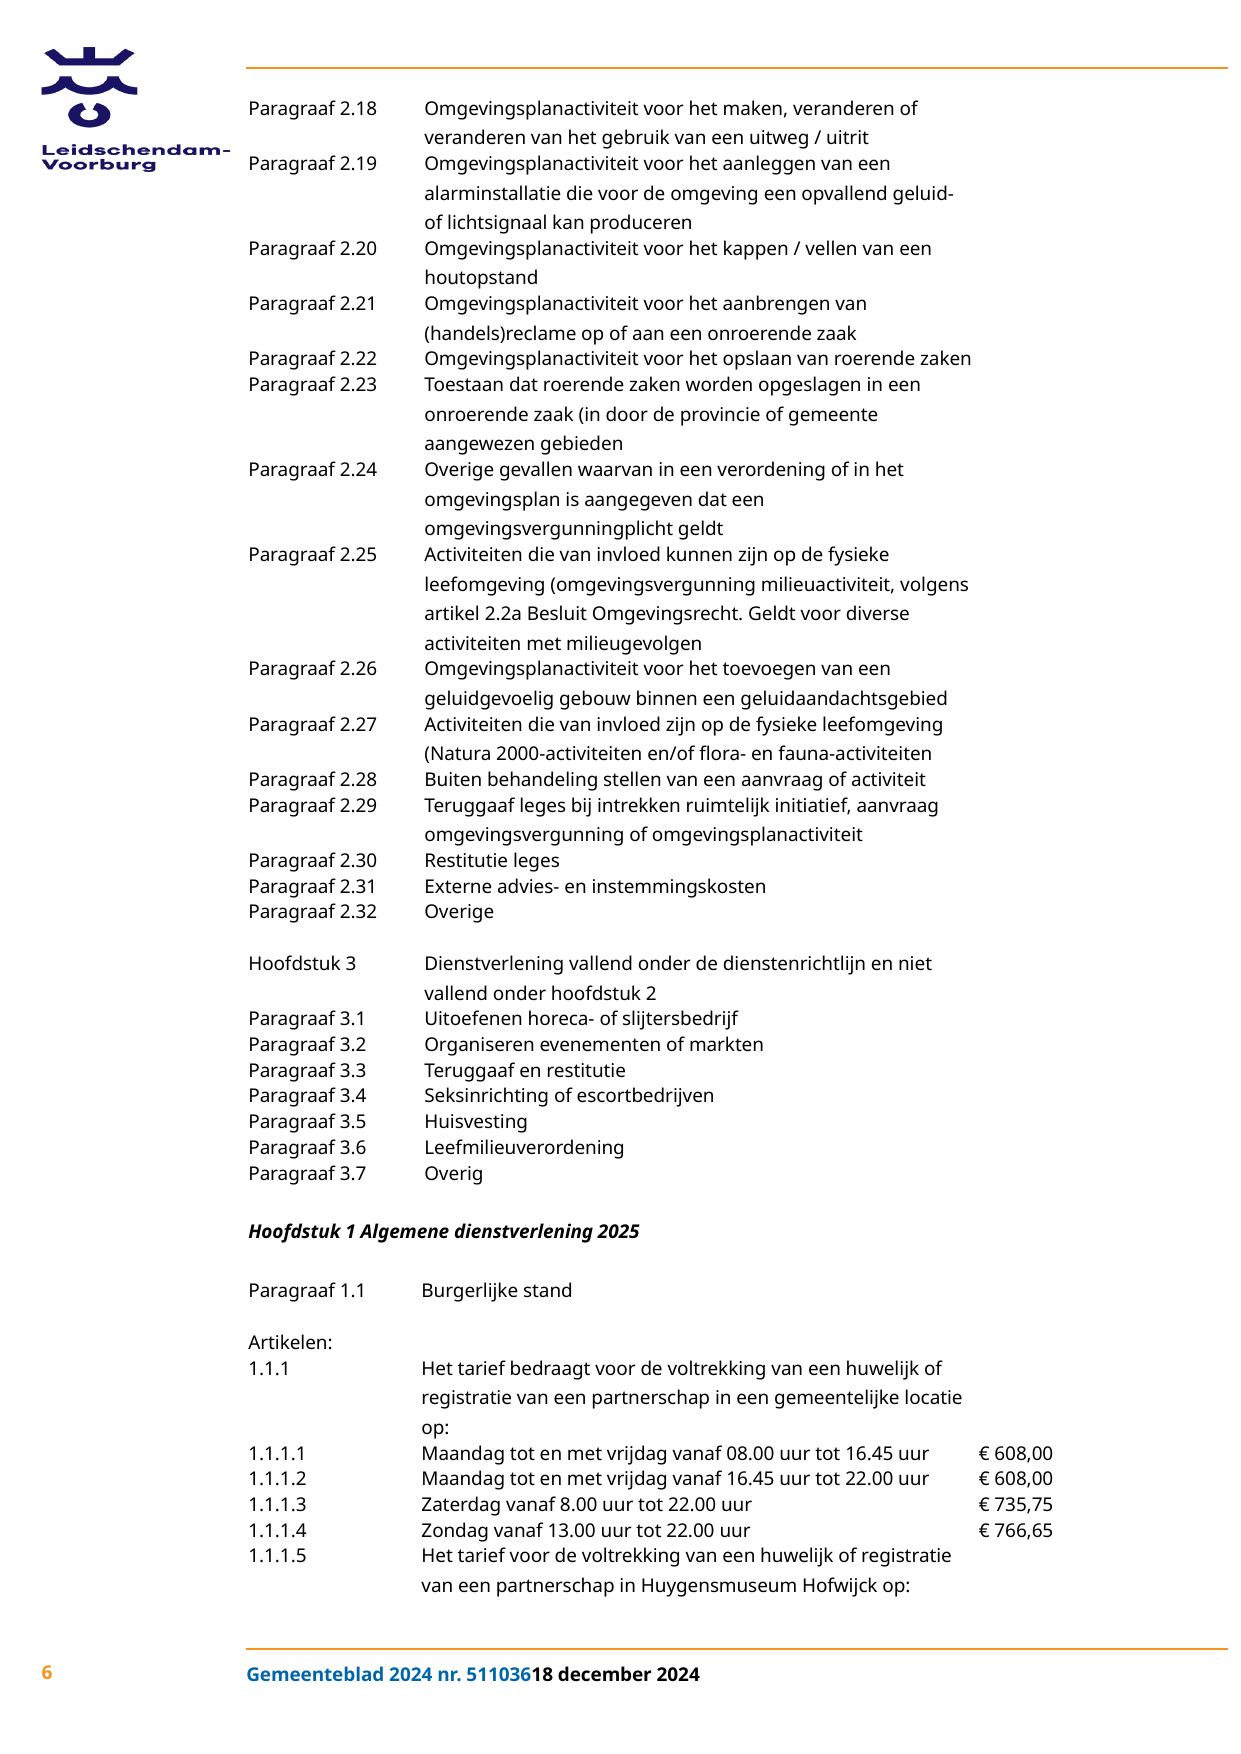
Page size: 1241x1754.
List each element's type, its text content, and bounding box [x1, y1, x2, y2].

table_cell € 766,65 [979, 1517, 1152, 1543]
table_cell Paragraaf 3.4 [248, 1083, 424, 1108]
table_cell Omgevingsplanactiviteit voor het aanbrengen van (handels)reclame op of aan een onroerende zaak [424, 290, 975, 346]
table_cell Overig [424, 1160, 975, 1186]
table_cell Hoofdstuk 3 [248, 950, 424, 1006]
table_cell [248, 925, 424, 950]
table_cell Paragraaf 2.18 [248, 95, 424, 150]
table_cell [975, 899, 1152, 924]
table_cell 1.1.1.4 [248, 1517, 421, 1543]
table_cell Overige [424, 899, 975, 924]
table_cell [975, 290, 1152, 346]
table_cell [975, 235, 1152, 290]
table_cell Artikelen: [248, 1329, 421, 1355]
table_cell [975, 766, 1152, 792]
table_cell € 608,00 [979, 1440, 1152, 1466]
table_cell [975, 150, 1152, 235]
table_cell Organiseren evenementen of markten [424, 1031, 975, 1057]
table_cell Paragraaf 2.22 [248, 346, 424, 371]
table_cell Zaterdag vanaf 8.00 uur tot 22.00 uur [421, 1491, 978, 1517]
table_cell 1.1.1.3 [248, 1491, 421, 1517]
table_cell Paragraaf 2.31 [248, 873, 424, 899]
table_cell Paragraaf 2.28 [248, 766, 424, 792]
table_cell Uitoefenen horeca- of slijtersbedrijf [424, 1006, 975, 1031]
table_cell Seksinrichting of escortbedrijven [424, 1083, 975, 1108]
table_cell 1.1.1.2 [248, 1466, 421, 1491]
table_cell [424, 925, 975, 950]
table_cell Toestaan dat roerende zaken worden opgeslagen in een onroerende zaak (in door de provincie of gemeente aangewezen gebieden [424, 371, 975, 456]
table_cell Paragraaf 3.1 [248, 1006, 424, 1031]
table_cell Paragraaf 3.7 [248, 1160, 424, 1186]
table_cell Paragraaf 3.5 [248, 1109, 424, 1134]
table_cell Paragraaf 2.30 [248, 847, 424, 873]
table_cell Buiten behandeling stellen van een aanvraag of activiteit [424, 766, 975, 792]
table_cell Maandag tot en met vrijdag vanaf 16.45 uur tot 22.00 uur [421, 1466, 978, 1491]
table_cell Paragraaf 3.6 [248, 1134, 424, 1160]
table_cell [421, 1304, 978, 1329]
table_cell Paragraaf 3.3 [248, 1057, 424, 1083]
table_cell [975, 847, 1152, 873]
table_cell [979, 1355, 1152, 1440]
table_cell Paragraaf 3.2 [248, 1031, 424, 1057]
table_cell [975, 541, 1152, 656]
table_cell Omgevingsplanactiviteit voor het opslaan van roerende zaken [424, 346, 975, 371]
table_cell Leefmilieuverordening [424, 1134, 975, 1160]
picture [41, 47, 231, 172]
table_cell Paragraaf 2.24 [248, 456, 424, 541]
table_cell Paragraaf 2.32 [248, 899, 424, 924]
table_cell Paragraaf 2.26 [248, 656, 424, 711]
table_cell Paragraaf 2.23 [248, 371, 424, 456]
table_cell Externe advies- en instemmingskosten [424, 873, 975, 899]
table_header Paragraaf 1.1 [248, 1278, 421, 1303]
table_cell Paragraaf 2.19 [248, 150, 424, 235]
table_cell [975, 1031, 1152, 1057]
table_cell [421, 1329, 978, 1355]
table_cell [975, 792, 1152, 847]
table_cell Teruggaaf leges bij intrekken ruimtelijk initiatief, aanvraag omgevingsvergunning of omgevingsplanactiviteit [424, 792, 975, 847]
text Hoofdstuk 1 Algemene dienstverlening 2025 [248, 1218, 1152, 1244]
table_cell Paragraaf 2.21 [248, 290, 424, 346]
table_cell [975, 1057, 1152, 1083]
table_cell [975, 873, 1152, 899]
table_cell 1.1.1.1 [248, 1440, 421, 1466]
table_cell [975, 1083, 1152, 1108]
table_cell Omgevingsplanactiviteit voor het toevoegen van een geluidgevoelig gebouw binnen een geluidaandachtsgebied [424, 656, 975, 711]
table_header [979, 1278, 1152, 1303]
table_cell Paragraaf 2.20 [248, 235, 424, 290]
table_cell Activiteiten die van invloed kunnen zijn op de fysieke leefomgeving (omgevingsvergunning milieuactiviteit, volgens artikel 2.2a Besluit Omgevingsrecht. Geldt voor diverse activiteiten met milieugevolgen [424, 541, 975, 656]
table_cell Overige gevallen waarvan in een verordening of in het omgevingsplan is aangegeven dat een omgevingsvergunningplicht geldt [424, 456, 975, 541]
table_cell Dienstverlening vallend onder de dienstenrichtlijn en niet vallend onder hoofdstuk 2 [424, 950, 975, 1006]
table_cell [975, 346, 1152, 371]
table_cell [975, 95, 1152, 150]
table_cell Het tarief bedraagt voor de voltrekking van een huwelijk of registratie van een partnerschap in een gemeentelijke locatie op: [421, 1355, 978, 1440]
table_cell [975, 711, 1152, 766]
table_cell Huisvesting [424, 1109, 975, 1134]
table_cell [979, 1304, 1152, 1329]
table_cell Het tarief voor de voltrekking van een huwelijk of registratie van een partnerschap in Huygensmuseum Hofwijck op: [421, 1543, 978, 1598]
table_cell Restitutie leges [424, 847, 975, 873]
table_cell [975, 1006, 1152, 1031]
table_cell Omgevingsplanactiviteit voor het maken, veranderen of veranderen van het gebruik van een uitweg / uitrit [424, 95, 975, 150]
table_cell Paragraaf 2.27 [248, 711, 424, 766]
table_cell [975, 925, 1152, 950]
table_cell [975, 950, 1152, 1006]
table_cell € 735,75 [979, 1491, 1152, 1517]
table_cell Paragraaf 2.25 [248, 541, 424, 656]
table_cell Omgevingsplanactiviteit voor het aanleggen van een alarminstallatie die voor de omgeving een opvallend geluid- of lichtsignaal kan produceren [424, 150, 975, 235]
table_cell [248, 1304, 421, 1329]
table_cell [975, 1109, 1152, 1134]
table_cell Activiteiten die van invloed zijn op de fysieke leefomgeving (Natura 2000-activiteiten en/of flora- en fauna-activiteiten [424, 711, 975, 766]
table_cell 1.1.1 [248, 1355, 421, 1440]
table_cell [975, 1134, 1152, 1160]
table_cell [975, 371, 1152, 456]
table_cell 1.1.1.5 [248, 1543, 421, 1598]
table_cell [975, 456, 1152, 541]
table_cell [975, 1160, 1152, 1186]
table_cell [979, 1329, 1152, 1355]
table_cell [975, 656, 1152, 711]
table_cell € 608,00 [979, 1466, 1152, 1491]
table_cell [979, 1543, 1152, 1598]
table_cell Maandag tot en met vrijdag vanaf 08.00 uur tot 16.45 uur [421, 1440, 978, 1466]
table_cell Omgevingsplanactiviteit voor het kappen / vellen van een houtopstand [424, 235, 975, 290]
table_header Burgerlijke stand [421, 1278, 978, 1303]
table_cell Paragraaf 2.29 [248, 792, 424, 847]
table_cell Zondag vanaf 13.00 uur tot 22.00 uur [421, 1517, 978, 1543]
table_cell Teruggaaf en restitutie [424, 1057, 975, 1083]
